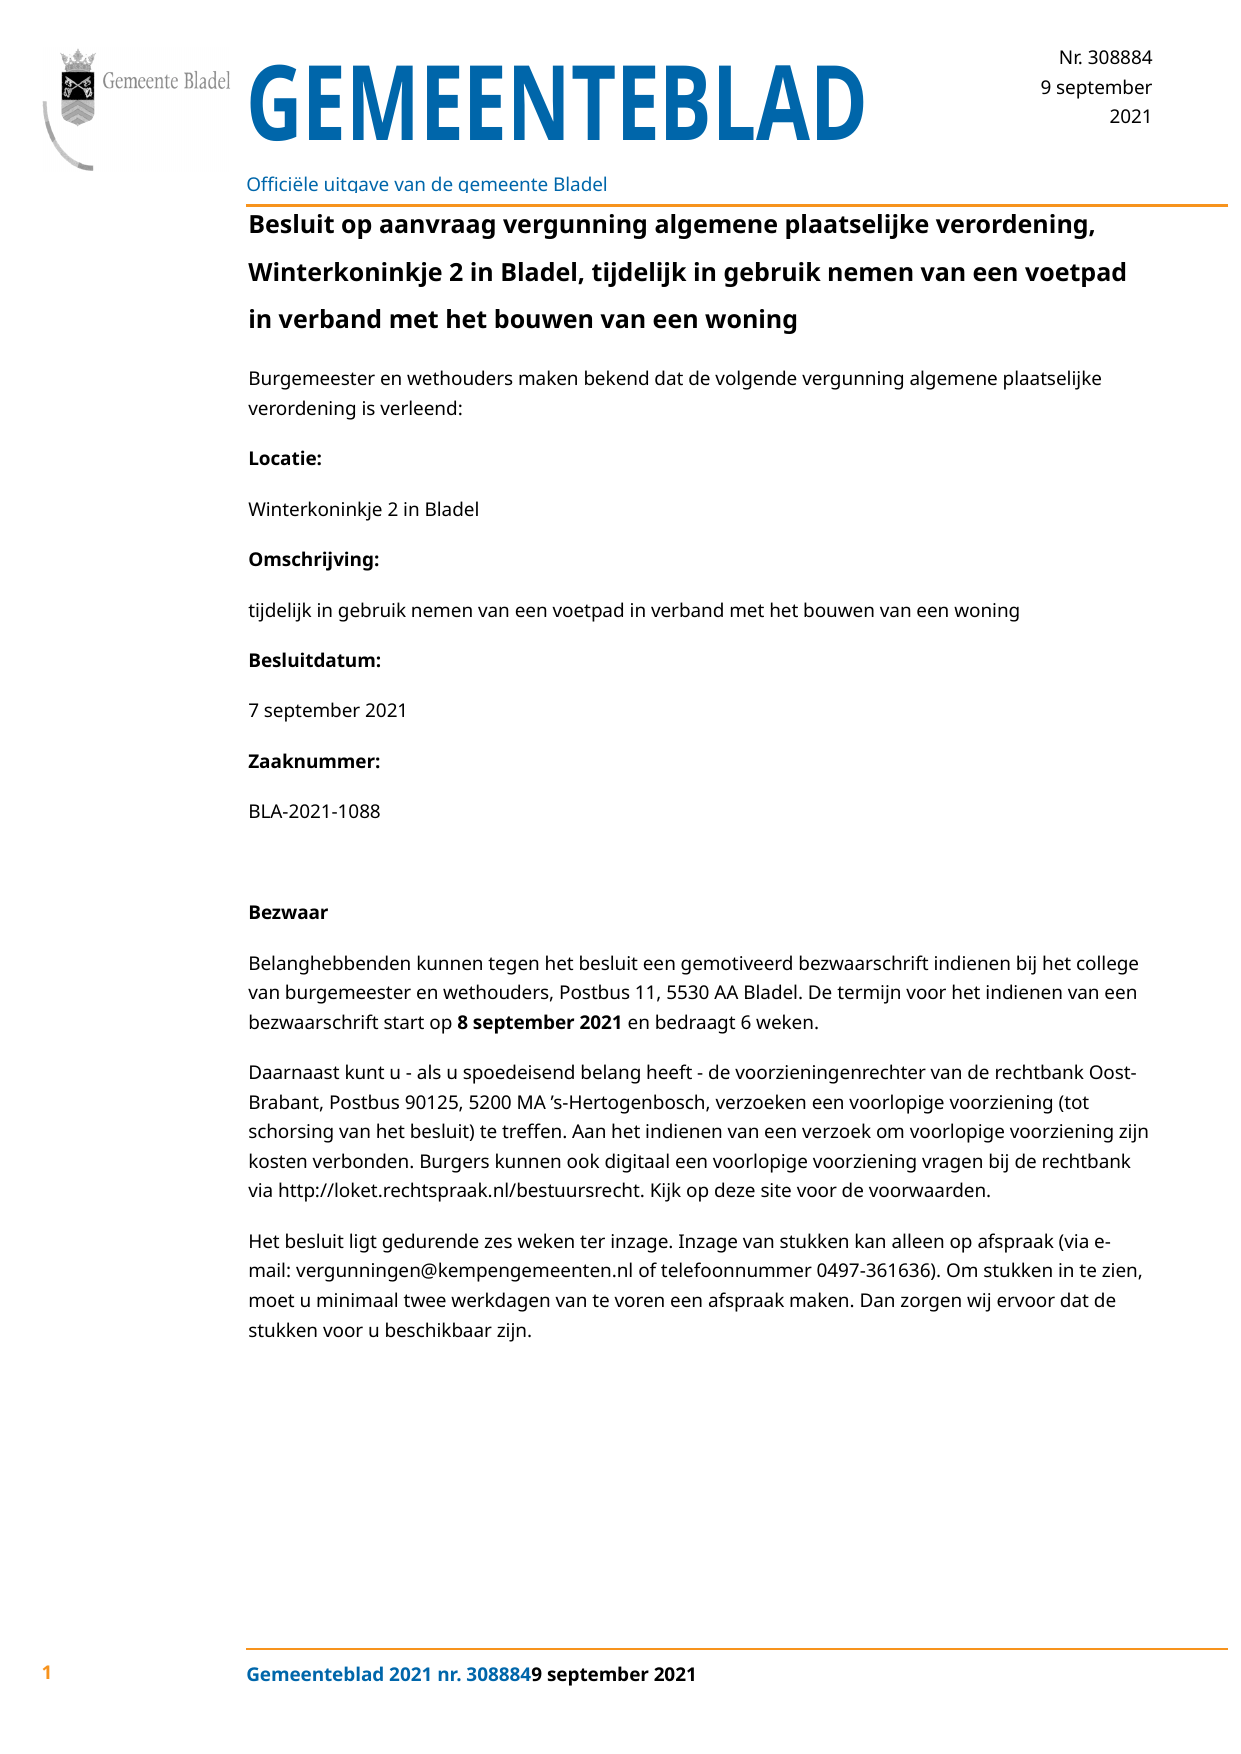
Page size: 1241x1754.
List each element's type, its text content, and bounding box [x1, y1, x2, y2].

text Besluitdatum: [248, 647, 1152, 673]
text Locatie: [248, 446, 1152, 471]
text Besluit op aanvraag vergunning algemene plaatselijke verordening, Winterkoninkje 2 in Bladel, tijdelijk in gebruik nemen van een voetpad in verband met het bouwen van een woning [248, 207, 1152, 336]
text Bezwaar [248, 899, 1152, 925]
text Het besluit ligt gedurende zes weken ter inzage. Inzage van stukken kan alleen op afspraak (via e-mail: vergunningen@kempengemeenten.nl of telefoonnummer 0497-361636). Om stukken in te zien, moet u minimaal twee werkdagen van te voren een afspraak maken. Dan zorgen wij ervoor dat de stukken voor u beschikbaar zijn. [248, 1228, 1152, 1342]
text Zaaknummer: [248, 748, 1152, 774]
text tijdelijk in gebruik nemen van een voetpad in verband met het bouwen van een woning [248, 597, 1152, 622]
text Belanghebbenden kunnen tegen het besluit een gemotiveerd bezwaarschrift indienen bij het college van burgemeester en wethouders, Postbus 11, 5530 AA Bladel. De termijn voor het indienen van een bezwaarschrift start op 8 september 2021 en bedraagt 6 weken. [248, 950, 1152, 1034]
text Burgemeester en wethouders maken bekend dat de volgende vergunning algemene plaatselijke verordening is verleend: [248, 366, 1152, 421]
text Daarnaast kunt u - als u spoedeisend belang heeft - de voorzieningenrechter van de rechtbank Oost-Brabant, Postbus 90125, 5200 MA ’s-Hertogenbosch, verzoeken een voorlopige voorziening (tot schorsing van het besluit) te treffen. Aan het indienen van een verzoek om voorlopige voorziening zijn kosten verbonden. Burgers kunnen ook digitaal een voorlopige voorziening vragen bij de rechtbank via http://loket.rechtspraak.nl/bestuursrecht. Kijk op deze site voor de voorwaarden. [248, 1059, 1152, 1203]
text BLA-2021-1088 [248, 798, 1152, 824]
text Omschrijving: [248, 546, 1152, 572]
picture [41, 47, 231, 172]
text Winterkoninkje 2 in Bladel [248, 496, 1152, 522]
text 7 september 2021 [248, 698, 1152, 723]
